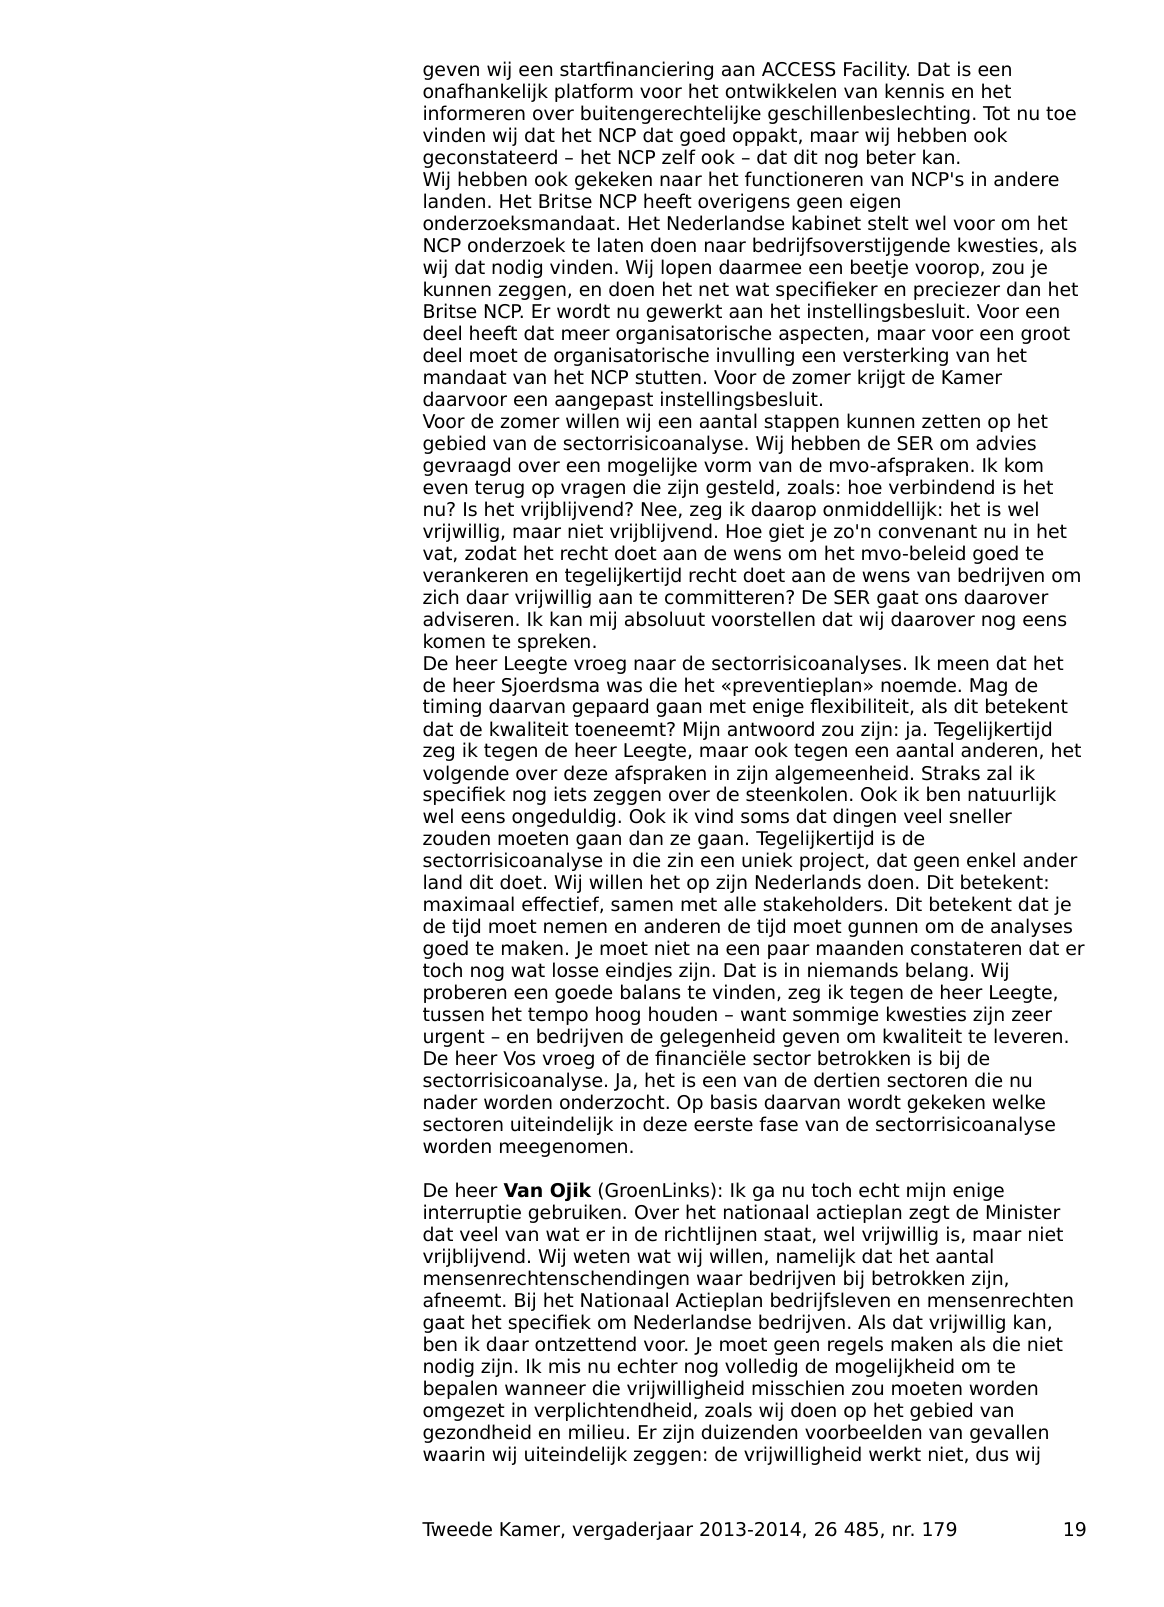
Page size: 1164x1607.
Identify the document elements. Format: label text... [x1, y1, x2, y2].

text De heer Vos vroeg of de financiële sector betrokken is bij de sectorrisicoanalyse. Ja, het is een van de dertien sectoren die nu nader worden onderzocht. Op basis daarvan wordt gekeken welke sectoren uiteindelijk in deze eerste fase van de sectorrisicoanalyse worden meegenomen. [422, 1048, 1087, 1158]
text De heer Van Ojik (GroenLinks): Ik ga nu toch echt mijn enige interruptie gebruiken. Over het nationaal actieplan zegt de Minister dat veel van wat er in de richtlijnen staat, wel vrijwillig is, maar niet vrijblijvend. Wij weten wat wij willen, namelijk dat het aantal mensenrechtenschendingen waar bedrijven bij betrokken zijn, afneemt. Bij het Nationaal Actieplan bedrijfsleven en mensenrechten gaat het specifiek om Nederlandse bedrijven. Als dat vrijwillig kan, ben ik daar ontzettend voor. Je moet geen regels maken als die niet nodig zijn. Ik mis nu echter nog volledig de mogelijkheid om te bepalen wanneer die vrijwilligheid misschien zou moeten worden omgezet in verplichtendheid, zoals wij doen op het gebied van gezondheid en milieu. Er zijn duizenden voorbeelden van gevallen waarin wij uiteindelijk zeggen: de vrijwilligheid werkt niet, dus wij [422, 1180, 1087, 1466]
text Voor de zomer willen wij een aantal stappen kunnen zetten op het gebied van de sectorrisicoanalyse. Wij hebben de SER om advies gevraagd over een mogelijke vorm van de mvo-afspraken. Ik kom even terug op vragen die zijn gesteld, zoals: hoe verbindend is het nu? Is het vrijblijvend? Nee, zeg ik daarop onmiddellijk: het is wel vrijwillig, maar niet vrijblijvend. Hoe giet je zo'n convenant nu in het vat, zodat het recht doet aan de wens om het mvo-beleid goed te verankeren en tegelijkertijd recht doet aan de wens van bedrijven om zich daar vrijwillig aan te committeren? De SER gaat ons daarover adviseren. Ik kan mij absoluut voorstellen dat wij daarover nog eens komen te spreken. [422, 411, 1087, 652]
text De heer Leegte vroeg naar de sectorrisicoanalyses. Ik meen dat het de heer Sjoerdsma was die het «preventieplan» noemde. Mag de timing daarvan gepaard gaan met enige flexibiliteit, als dit betekent dat de kwaliteit toeneemt? Mijn antwoord zou zijn: ja. Tegelijkertijd zeg ik tegen de heer Leegte, maar ook tegen een aantal anderen, het volgende over deze afspraken in zijn algemeenheid. Straks zal ik specifiek nog iets zeggen over de steenkolen. Ook ik ben natuurlijk wel eens ongeduldig. Ook ik vind soms dat dingen veel sneller zouden moeten gaan dan ze gaan. Tegelijkertijd is de sectorrisicoanalyse in die zin een uniek project, dat geen enkel ander land dit doet. Wij willen het op zijn Nederlands doen. Dit betekent: maximaal effectief, samen met alle stakeholders. Dit betekent dat je de tijd moet nemen en anderen de tijd moet gunnen om de analyses goed te maken. Je moet niet na een paar maanden constateren dat er toch nog wat losse eindjes zijn. Dat is in niemands belang. Wij proberen een goede balans te vinden, zeg ik tegen de heer Leegte, tussen het tempo hoog houden – want sommige kwesties zijn zeer urgent – en bedrijven de gelegenheid geven om kwaliteit te leveren. [422, 652, 1087, 1048]
text geven wij een startfinanciering aan ACCESS Facility. Dat is een onafhankelijk platform voor het ontwikkelen van kennis en het informeren over buitengerechtelijke geschillenbeslechting. Tot nu toe vinden wij dat het NCP dat goed oppakt, maar wij hebben ook geconstateerd – het NCP zelf ook – dat dit nog beter kan. [422, 59, 1087, 169]
text Wij hebben ook gekeken naar het functioneren van NCP's in andere landen. Het Britse NCP heeft overigens geen eigen onderzoeksmandaat. Het Nederlandse kabinet stelt wel voor om het NCP onderzoek te laten doen naar bedrijfsoverstijgende kwesties, als wij dat nodig vinden. Wij lopen daarmee een beetje voorop, zou je kunnen zeggen, en doen het net wat specifieker en preciezer dan het Britse NCP. Er wordt nu gewerkt aan het instellingsbesluit. Voor een deel heeft dat meer organisatorische aspecten, maar voor een groot deel moet de organisatorische invulling een versterking van het mandaat van het NCP stutten. Voor de zomer krijgt de Kamer daarvoor een aangepast instellingsbesluit. [422, 169, 1087, 411]
